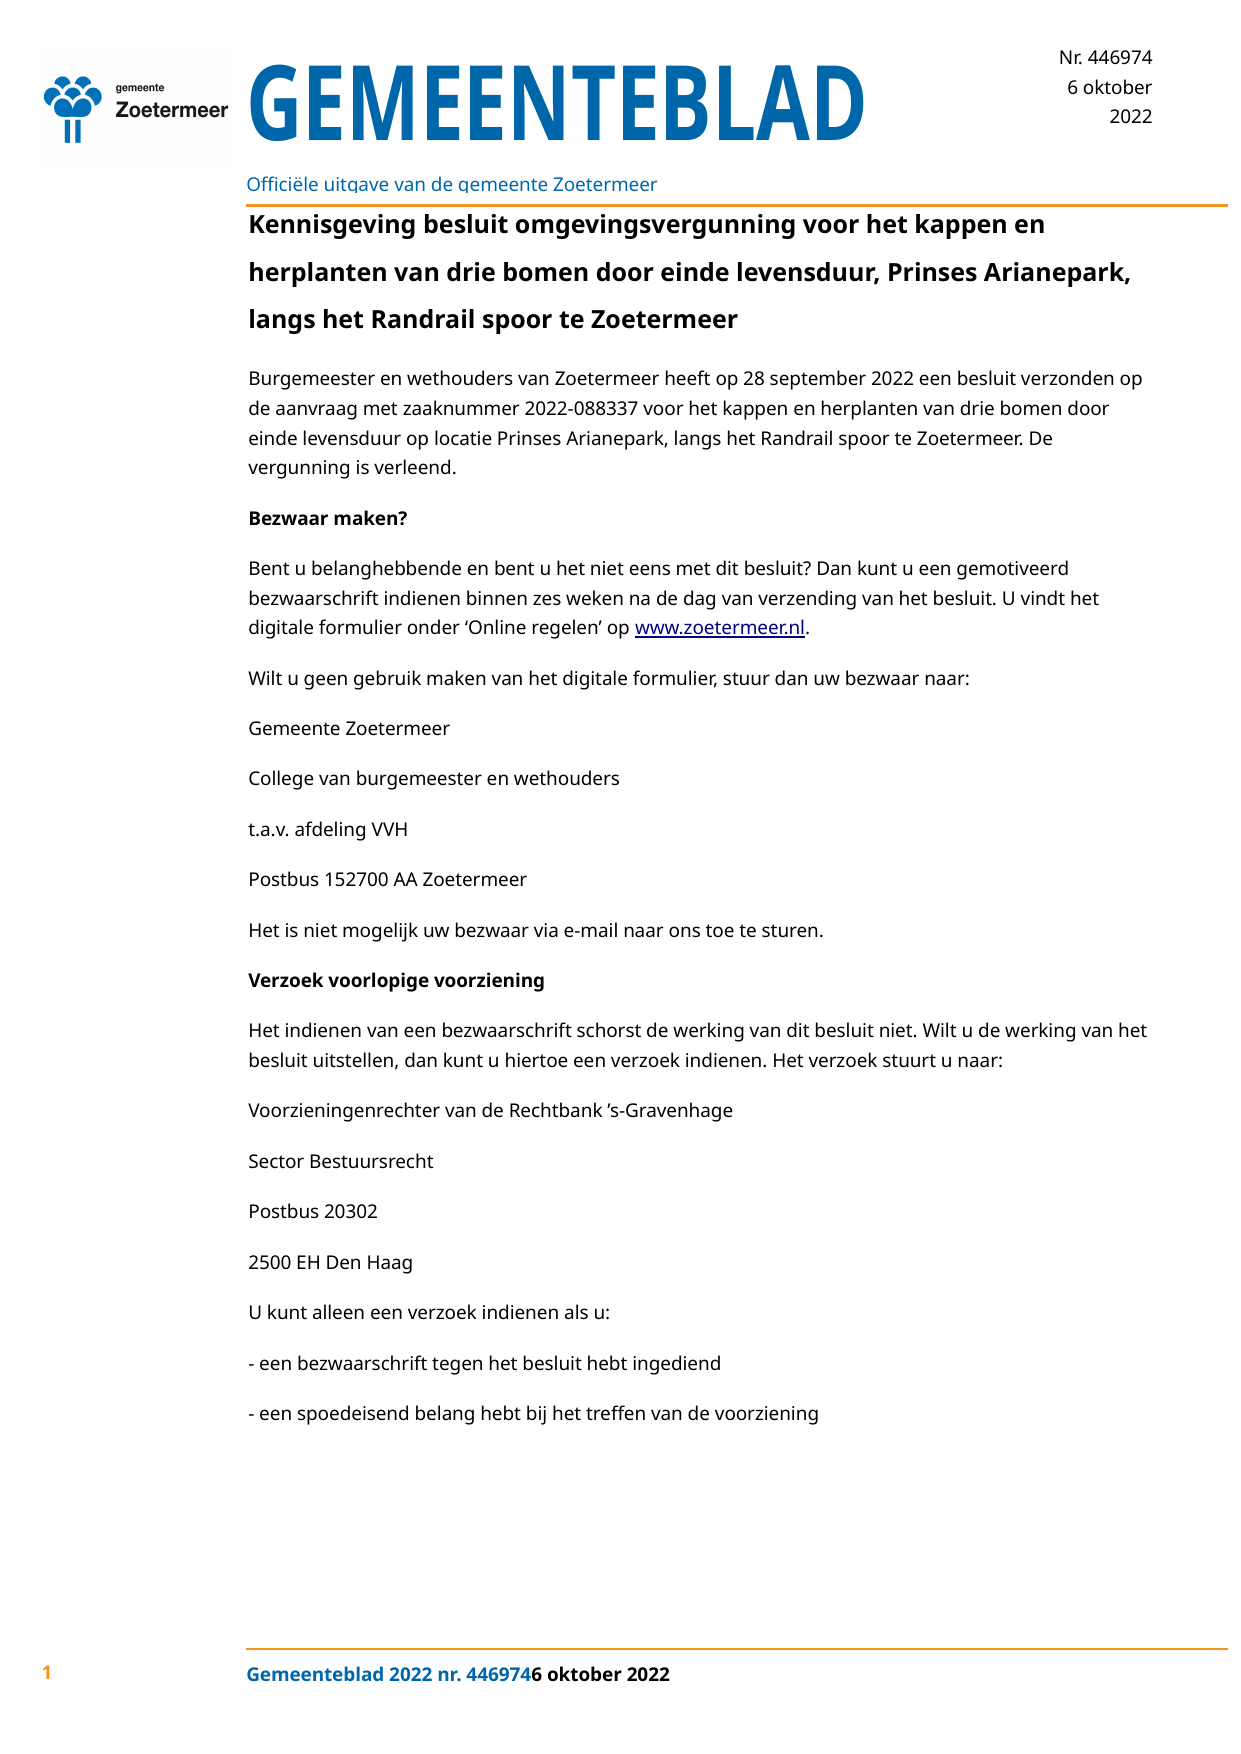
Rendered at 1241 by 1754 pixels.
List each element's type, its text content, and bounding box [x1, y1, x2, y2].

text College van burgemeester en wethouders [248, 766, 1152, 791]
text - een spoedeisend belang hebt bij het treffen van de voorziening [248, 1400, 1152, 1426]
text Postbus 20302 [248, 1198, 1152, 1224]
text Burgemeester en wethouders van Zoetermeer heeft op 28 september 2022 een besluit verzonden op de aanvraag met zaaknummer 2022-088337 voor het kappen en herplanten van drie bomen door einde levensduur op locatie Prinses Arianepark, langs het Randrail spoor te Zoetermeer. De vergunning is verleend. [248, 366, 1152, 480]
text U kunt alleen een verzoek indienen als u: [248, 1299, 1152, 1325]
text 2500 EH Den Haag [248, 1249, 1152, 1274]
text Wilt u geen gebruik maken van het digitale formulier, stuur dan uw bezwaar naar: [248, 665, 1152, 690]
text Bezwaar maken? [248, 505, 1152, 530]
text Het is niet mogelijk uw bezwaar via e-mail naar ons toe te sturen. [248, 917, 1152, 942]
text Gemeente Zoetermeer [248, 715, 1152, 741]
text - een bezwaarschrift tegen het besluit hebt ingediend [248, 1350, 1152, 1375]
text Het indienen van een bezwaarschrift schorst de werking van dit besluit niet. Wilt u de werking van het besluit uitstellen, dan kunt u hiertoe een verzoek indienen. Het verzoek stuurt u naar: [248, 1018, 1152, 1073]
text Bent u belanghebbende en bent u het niet eens met dit besluit? Dan kunt u een gemotiveerd bezwaarschrift indienen binnen zes weken na de dag van verzending van het besluit. U vindt het digitale formulier onder ‘Online regelen’ op www.zoetermeer.nl. [248, 555, 1152, 640]
text Sector Bestuursrecht [248, 1148, 1152, 1174]
text Postbus 152700 AA Zoetermeer [248, 866, 1152, 892]
text t.a.v. afdeling VVH [248, 816, 1152, 842]
text Voorzieningenrechter van de Rechtbank ’s-Gravenhage [248, 1098, 1152, 1123]
picture [41, 47, 231, 172]
text Kennisgeving besluit omgevingsvergunning voor het kappen en herplanten van drie bomen door einde levensduur, Prinses Arianepark, langs het Randrail spoor te Zoetermeer [248, 207, 1152, 336]
text Verzoek voorlopige voorziening [248, 967, 1152, 993]
